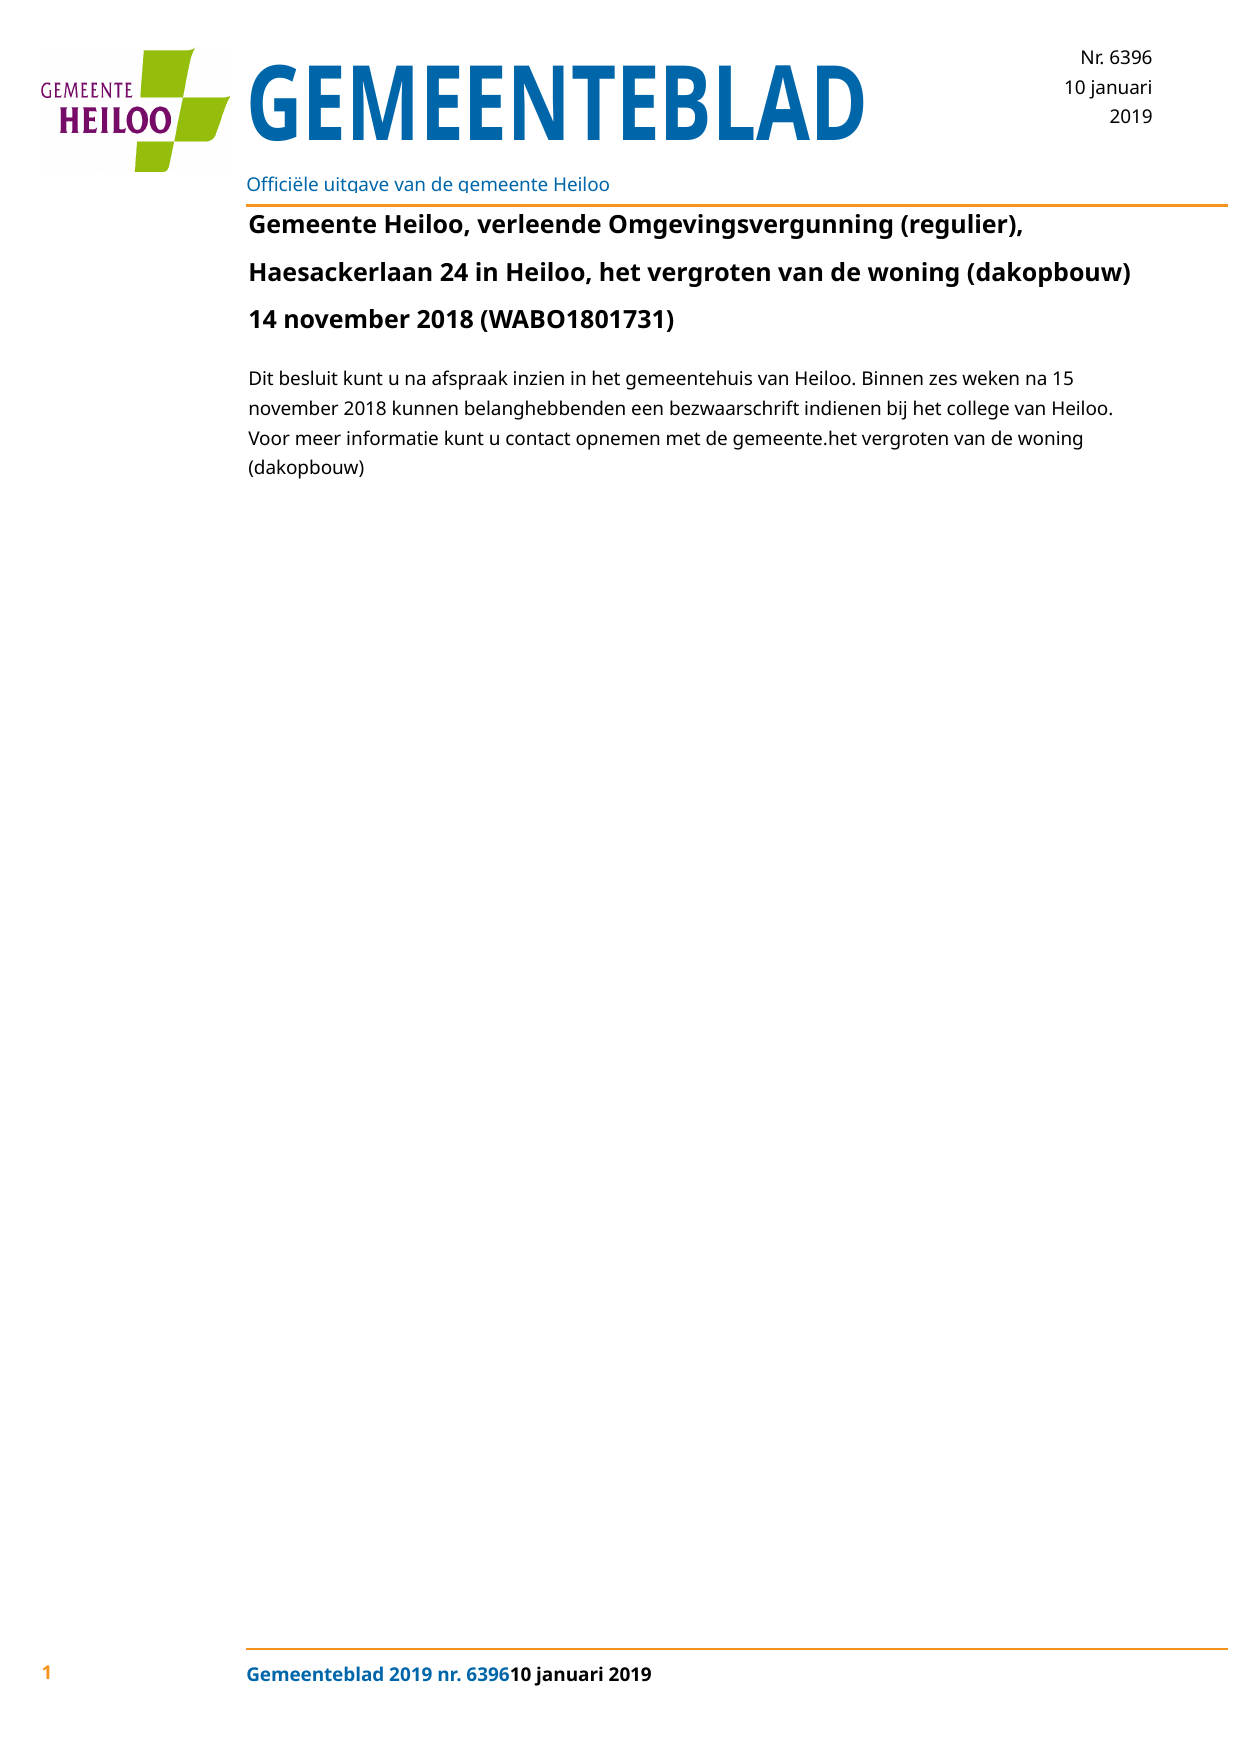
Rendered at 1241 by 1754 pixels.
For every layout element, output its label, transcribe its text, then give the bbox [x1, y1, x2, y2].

picture [41, 47, 231, 172]
text Gemeente Heiloo, verleende Omgevingsvergunning (regulier), Haesackerlaan 24 in Heiloo, het vergroten van de woning (dakopbouw) 14 november 2018 (WABO1801731) [248, 207, 1152, 336]
text Dit besluit kunt u na afspraak inzien in het gemeentehuis van Heiloo. Binnen zes weken na 15 november 2018 kunnen belanghebbenden een bezwaarschrift indienen bij het college van Heiloo. Voor meer informatie kunt u contact opnemen met de gemeente.het vergroten van de woning (dakopbouw) [248, 366, 1152, 480]
